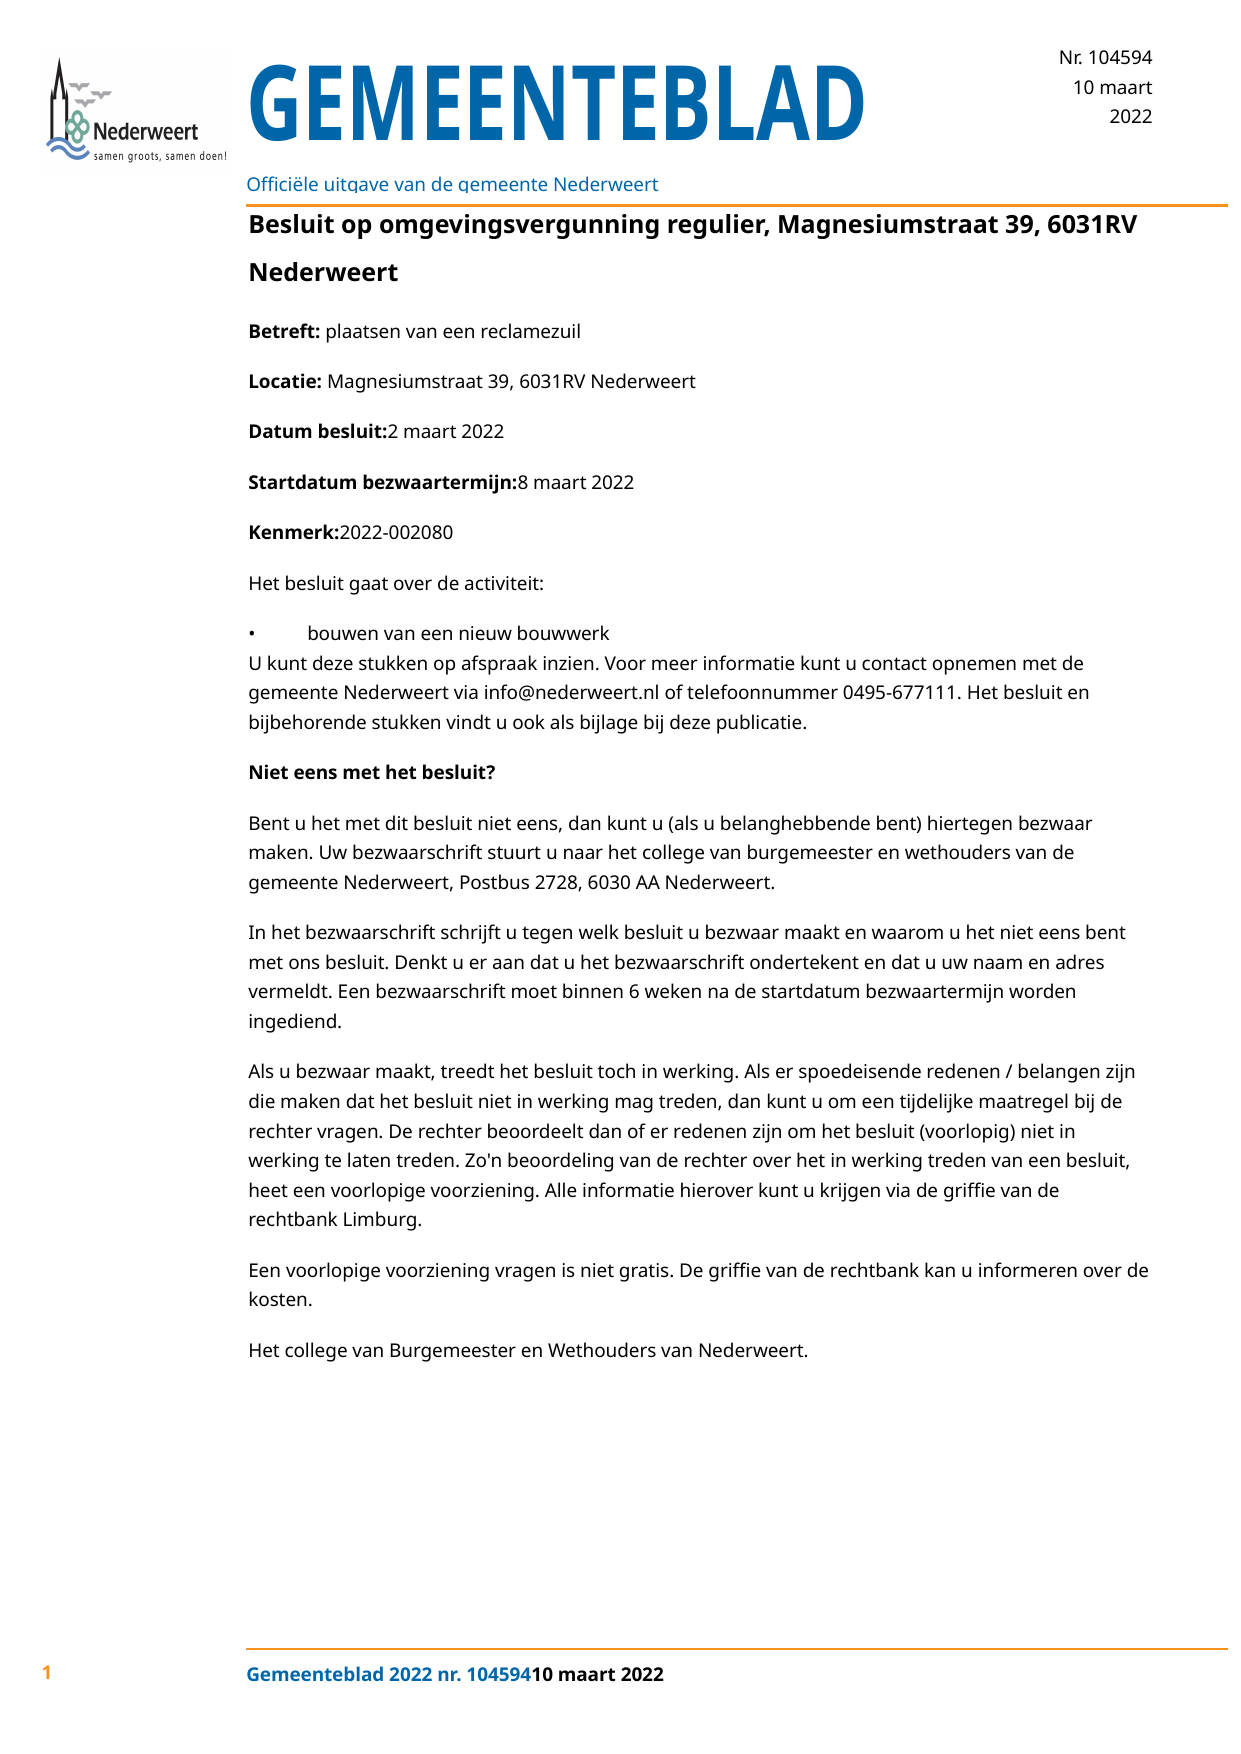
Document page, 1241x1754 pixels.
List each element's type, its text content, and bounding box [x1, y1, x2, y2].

text Betreft: plaatsen van een reclamezuil [248, 318, 1152, 344]
text Niet eens met het besluit? [248, 759, 1152, 785]
text In het bezwaarschrift schrijft u tegen welk besluit u bezwaar maakt en waarom u het niet eens bent met ons besluit. Denkt u er aan dat u het bezwaarschrift ondertekent en dat u uw naam en adres vermeldt. Een bezwaarschrift moet binnen 6 weken na de startdatum bezwaartermijn worden ingediend. [248, 919, 1152, 1034]
text U kunt deze stukken op afspraak inzien. Voor meer informatie kunt u contact opnemen met de gemeente Nederweert via info@nederweert.nl of telefoonnummer 0495-677111. Het besluit en bijbehorende stukken vindt u ook als bijlage bij deze publicatie. [248, 650, 1152, 735]
picture [41, 47, 231, 172]
text Datum besluit:2 maart 2022 [248, 419, 1152, 444]
text Een voorlopige voorziening vragen is niet gratis. De griffie van de rechtbank kan u informeren over de kosten. [248, 1257, 1152, 1312]
text Besluit op omgevingsvergunning regulier, Magnesiumstraat 39, 6031RV Nederweert [248, 207, 1152, 288]
text Het besluit gaat over de activiteit: [248, 570, 1152, 596]
list bouwen van een nieuw bouwwerk [248, 620, 1152, 646]
text Het college van Burgemeester en Wethouders van Nederweert. [248, 1337, 1152, 1363]
text Bent u het met dit besluit niet eens, dan kunt u (als u belanghebbende bent) hiertegen bezwaar maken. Uw bezwaarschrift stuurt u naar het college van burgemeester en wethouders van de gemeente Nederweert, Postbus 2728, 6030 AA Nederweert. [248, 810, 1152, 895]
text Kenmerk:2022-002080 [248, 519, 1152, 545]
text Locatie: Magnesiumstraat 39, 6031RV Nederweert [248, 368, 1152, 394]
text Als u bezwaar maakt, treedt het besluit toch in werking. Als er spoedeisende redenen / belangen zijn die maken dat het besluit niet in werking mag treden, dan kunt u om een tijdelijke maatregel bij de rechter vragen. De rechter beoordeelt dan of er redenen zijn om het besluit (voorlopig) niet in werking te laten treden. Zo'n beoordeling van de rechter over het in werking treden van een besluit, heet een voorlopige voorziening. Alle informatie hierover kunt u krijgen via de griffie van de rechtbank Limburg. [248, 1059, 1152, 1232]
text Startdatum bezwaartermijn:8 maart 2022 [248, 469, 1152, 495]
